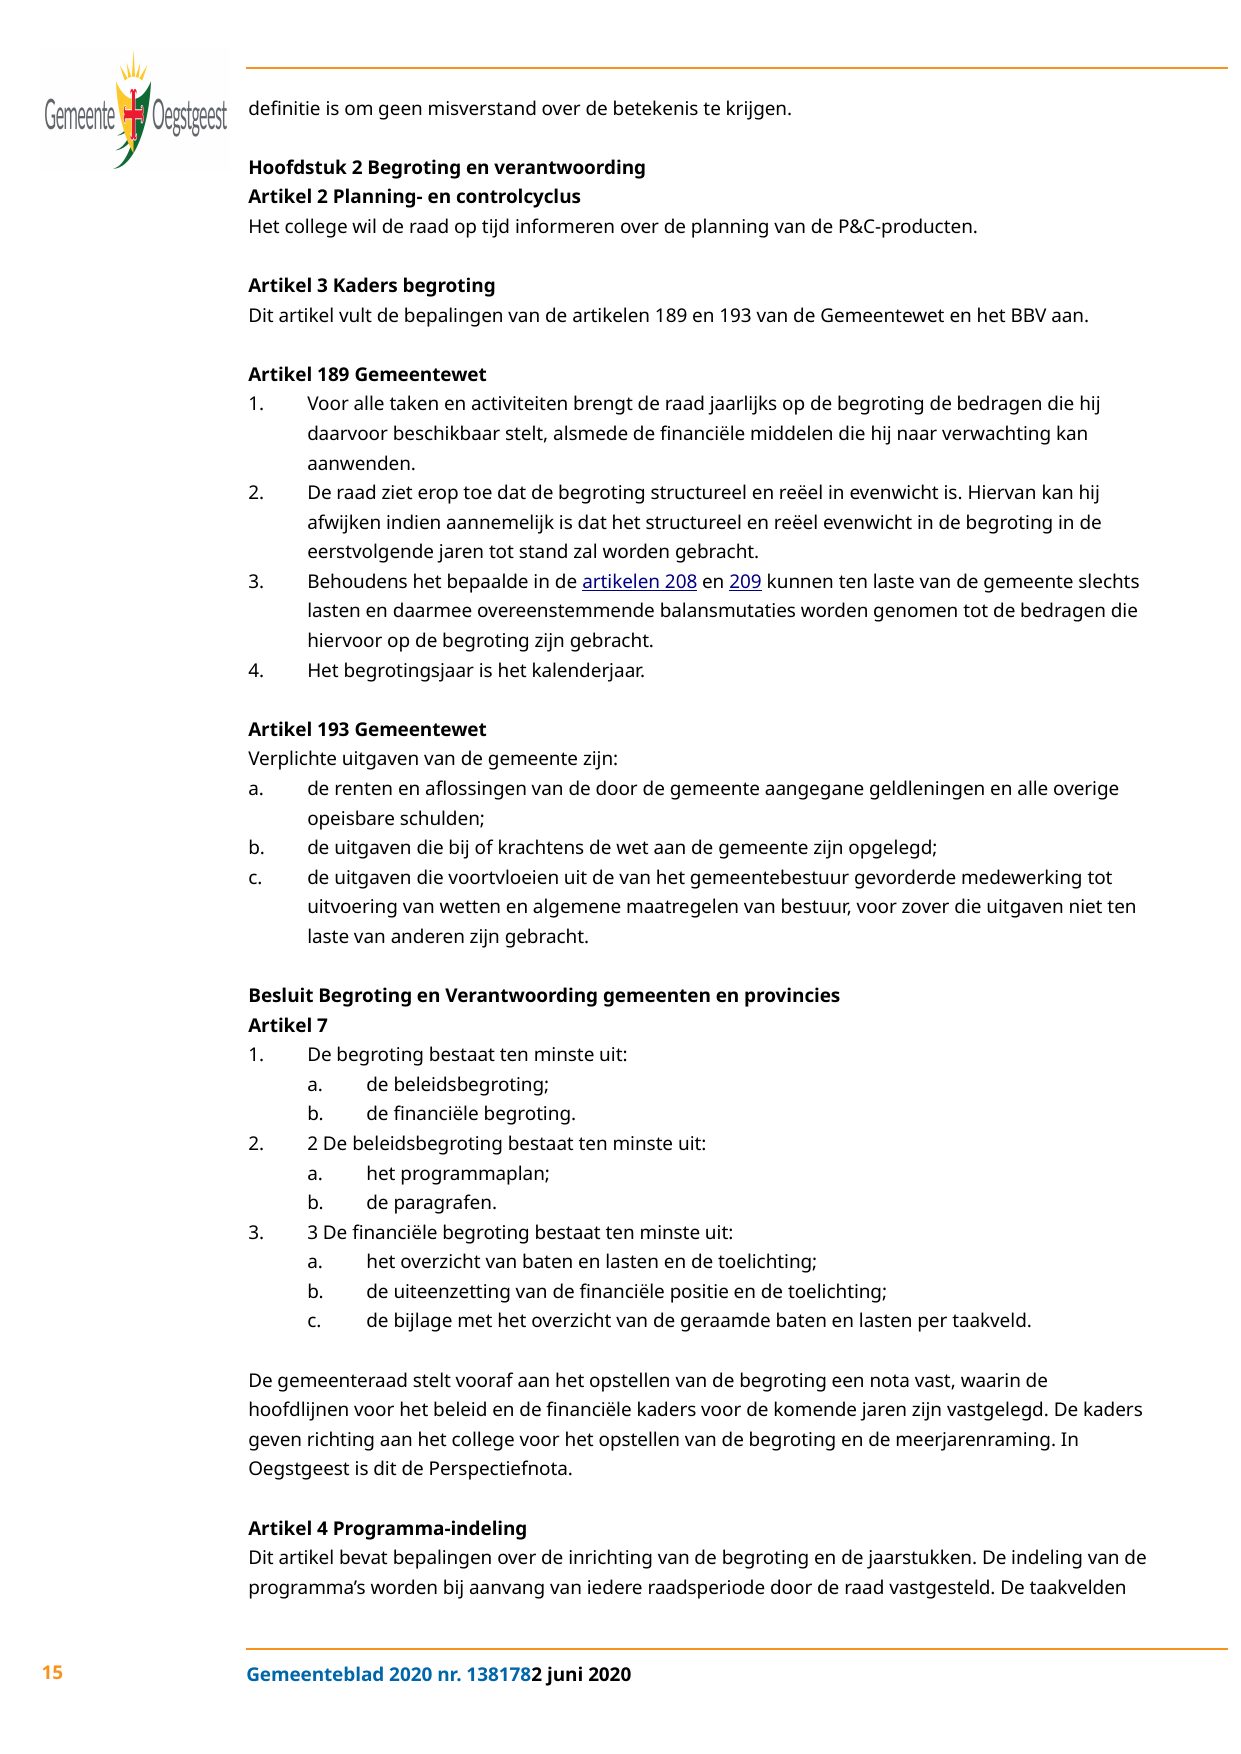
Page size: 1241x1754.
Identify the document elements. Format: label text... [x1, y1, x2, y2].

list het programmaplan; [307, 1160, 1152, 1186]
text Verplichte uitgaven van de gemeente zijn: [248, 746, 1152, 771]
list de beleidsbegroting; [307, 1071, 1152, 1097]
text Hoofdstuk 2 Begroting en verantwoording [248, 154, 1152, 180]
list Behoudens het bepaalde in de artikelen 208 en 209 kunnen ten laste van de gemeente slechts lasten en daarmee overeenstemmende balansmutaties worden genomen tot de bedragen die hiervoor op de begroting zijn gebracht. [248, 568, 1152, 653]
text Dit artikel vult de bepalingen van de artikelen 189 en 193 van de Gemeentewet en het BBV aan. [248, 302, 1152, 328]
list de financiële begroting. [307, 1101, 1152, 1126]
list 2 De beleidsbegroting bestaat ten minste uit: [248, 1130, 1152, 1156]
text Artikel 7 [248, 1012, 1152, 1038]
list Het begrotingsjaar is het kalenderjaar. [248, 657, 1152, 683]
text Artikel 3 Kaders begroting [248, 272, 1152, 298]
text Artikel 193 Gemeentewet [248, 716, 1152, 742]
list de uiteenzetting van de financiële positie en de toelichting; [307, 1278, 1152, 1304]
list De raad ziet erop toe dat de begroting structureel en reëel in evenwicht is. Hiervan kan hij afwijken indien aannemelijk is dat het structureel en reëel evenwicht in de begroting in de eerstvolgende jaren tot stand zal worden gebracht. [248, 479, 1152, 564]
picture [41, 47, 231, 172]
list 3 De financiële begroting bestaat ten minste uit: [248, 1219, 1152, 1245]
list de bijlage met het overzicht van de geraamde baten en lasten per taakveld. [307, 1308, 1152, 1333]
text Artikel 4 Programma-indeling [248, 1515, 1152, 1541]
list de paragrafen. [307, 1189, 1152, 1215]
text definitie is om geen misverstand over de betekenis te krijgen. [248, 95, 1152, 121]
list Voor alle taken en activiteiten brengt de raad jaarlijks op de begroting de bedragen die hij daarvoor beschikbaar stelt, alsmede de financiële middelen die hij naar verwachting kan aanwenden. [248, 391, 1152, 476]
text De gemeenteraad stelt vooraf aan het opstellen van de begroting een nota vast, waarin de hoofdlijnen voor het beleid en de financiële kaders voor de komende jaren zijn vastgelegd. De kaders geven richting aan het college voor het opstellen van de begroting en de meerjarenraming. In Oegstgeest is dit de Perspectiefnota. [248, 1367, 1152, 1481]
text Dit artikel bevat bepalingen over de inrichting van de begroting en de jaarstukken. De indeling van de programma’s worden bij aanvang van iedere raadsperiode door de raad vastgesteld. De taakvelden [248, 1544, 1152, 1600]
text Besluit Begroting en Verantwoording gemeenten en provincies [248, 982, 1152, 1008]
list de uitgaven die voortvloeien uit de van het gemeentebestuur gevorderde medewerking tot uitvoering van wetten en algemene maatregelen van bestuur, voor zover die uitgaven niet ten laste van anderen zijn gebracht. [248, 864, 1152, 949]
text Het college wil de raad op tijd informeren over de planning van de P&C-producten. [248, 213, 1152, 239]
list de uitgaven die bij of krachtens de wet aan de gemeente zijn opgelegd; [248, 834, 1152, 860]
list het overzicht van baten en lasten en de toelichting; [307, 1248, 1152, 1274]
text Artikel 189 Gemeentewet [248, 361, 1152, 387]
list De begroting bestaat ten minste uit: [248, 1041, 1152, 1067]
text Artikel 2 Planning- en controlcyclus [248, 183, 1152, 209]
list de renten en aflossingen van de door de gemeente aangegane geldleningen en alle overige opeisbare schulden; [248, 775, 1152, 831]
